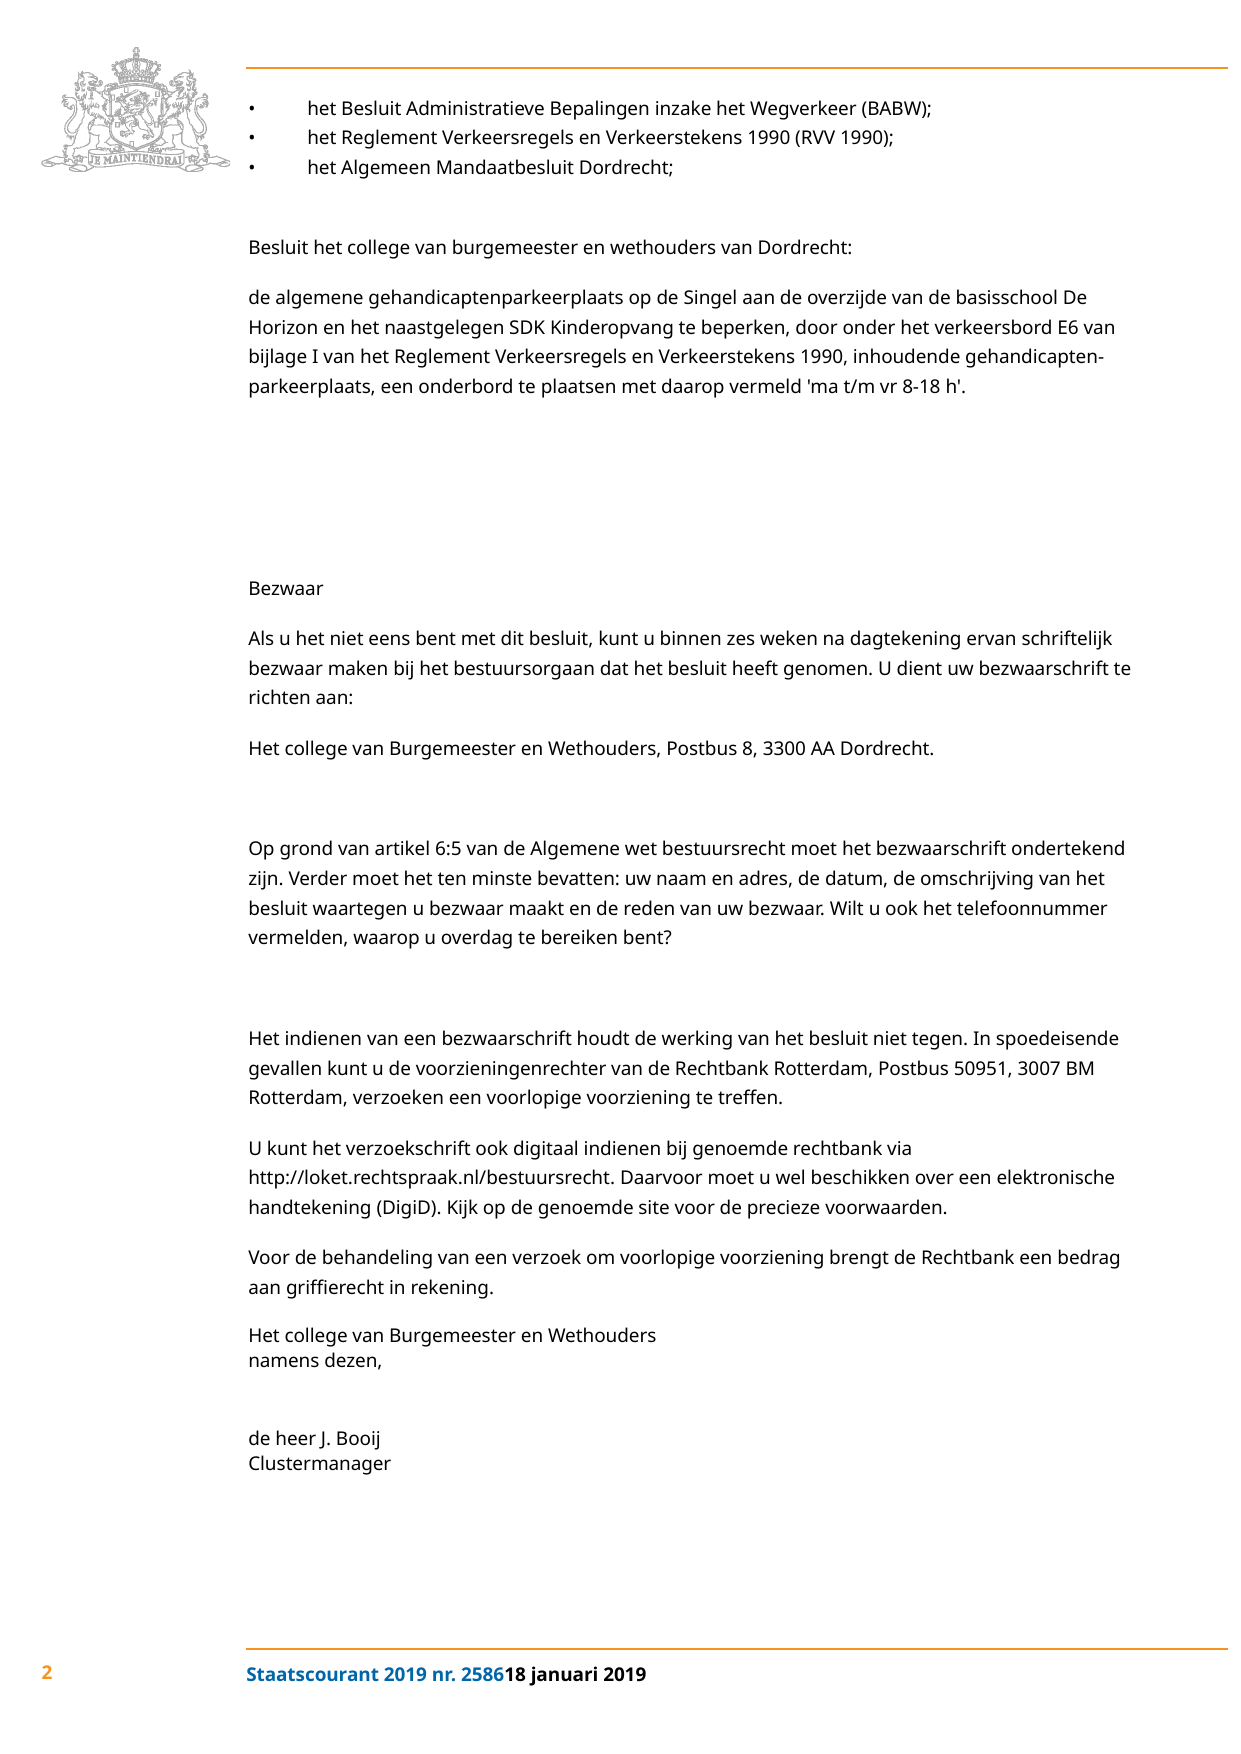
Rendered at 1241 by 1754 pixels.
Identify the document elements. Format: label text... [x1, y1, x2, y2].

text U kunt het verzoekschrift ook digitaal indienen bij genoemde rechtbank via http://loket.rechtspraak.nl/bestuursrecht. Daarvoor moet u wel beschikken over een elektronische handtekening (DigiD). Kijk op de genoemde site voor de precieze voorwaarden. [248, 1135, 1152, 1220]
text Als u het niet eens bent met dit besluit, kunt u binnen zes weken na dagtekening ervan schriftelijk bezwaar maken bij het bestuursorgaan dat het besluit heeft genomen. U dient uw bezwaarschrift te richten aan: [248, 625, 1152, 710]
picture [41, 47, 231, 172]
text Clustermanager [248, 1450, 1152, 1476]
text Op grond van artikel 6:5 van de Algemene wet bestuursrecht moet het bezwaarschrift ondertekend zijn. Verder moet het ten minste bevatten: uw naam en adres, de datum, de omschrijving van het besluit waartegen u bezwaar maakt en de reden van uw bezwaar. Wilt u ook het telefoonnummer vermelden, waarop u overdag te bereiken bent? [248, 836, 1152, 950]
text de algemene gehandicaptenparkeerplaats op de Singel aan de overzijde van de basisschool De Horizon en het naastgelegen SDK Kinderopvang te beperken, door onder het verkeersbord E6 van bijlage I van het Reglement Verkeersregels en Verkeerstekens 1990, inhoudende gehandicapten-parkeerplaats, een onderbord te plaatsen met daarop vermeld 'ma t/m vr 8-18 h'. [248, 284, 1152, 399]
list het Algemeen Mandaatbesluit Dordrecht; [248, 154, 1152, 180]
text Het college van Burgemeester en Wethouders [248, 1322, 1152, 1347]
text Besluit het college van burgemeester en wethouders van Dordrecht: [248, 234, 1152, 260]
list het Besluit Administratieve Bepalingen inzake het Wegverkeer (BABW); [248, 95, 1152, 121]
text Bezwaar [248, 575, 1152, 601]
text namens dezen, [248, 1347, 1152, 1373]
text Voor de behandeling van een verzoek om voorlopige voorziening brengt de Rechtbank een bedrag aan griffierecht in rekening. [248, 1244, 1152, 1300]
text Het college van Burgemeester en Wethouders, Postbus 8, 3300 AA Dordrecht. [248, 735, 1152, 761]
text Het indienen van een bezwaarschrift houdt de werking van het besluit niet tegen. In spoedeisende gevallen kunt u de voorzieningenrechter van de Rechtbank Rotterdam, Postbus 50951, 3007 BM Rotterdam, verzoeken een voorlopige voorziening te treffen. [248, 1025, 1152, 1110]
list het Reglement Verkeersregels en Verkeerstekens 1990 (RVV 1990); [248, 124, 1152, 150]
text de heer J. Booij [248, 1425, 1152, 1450]
